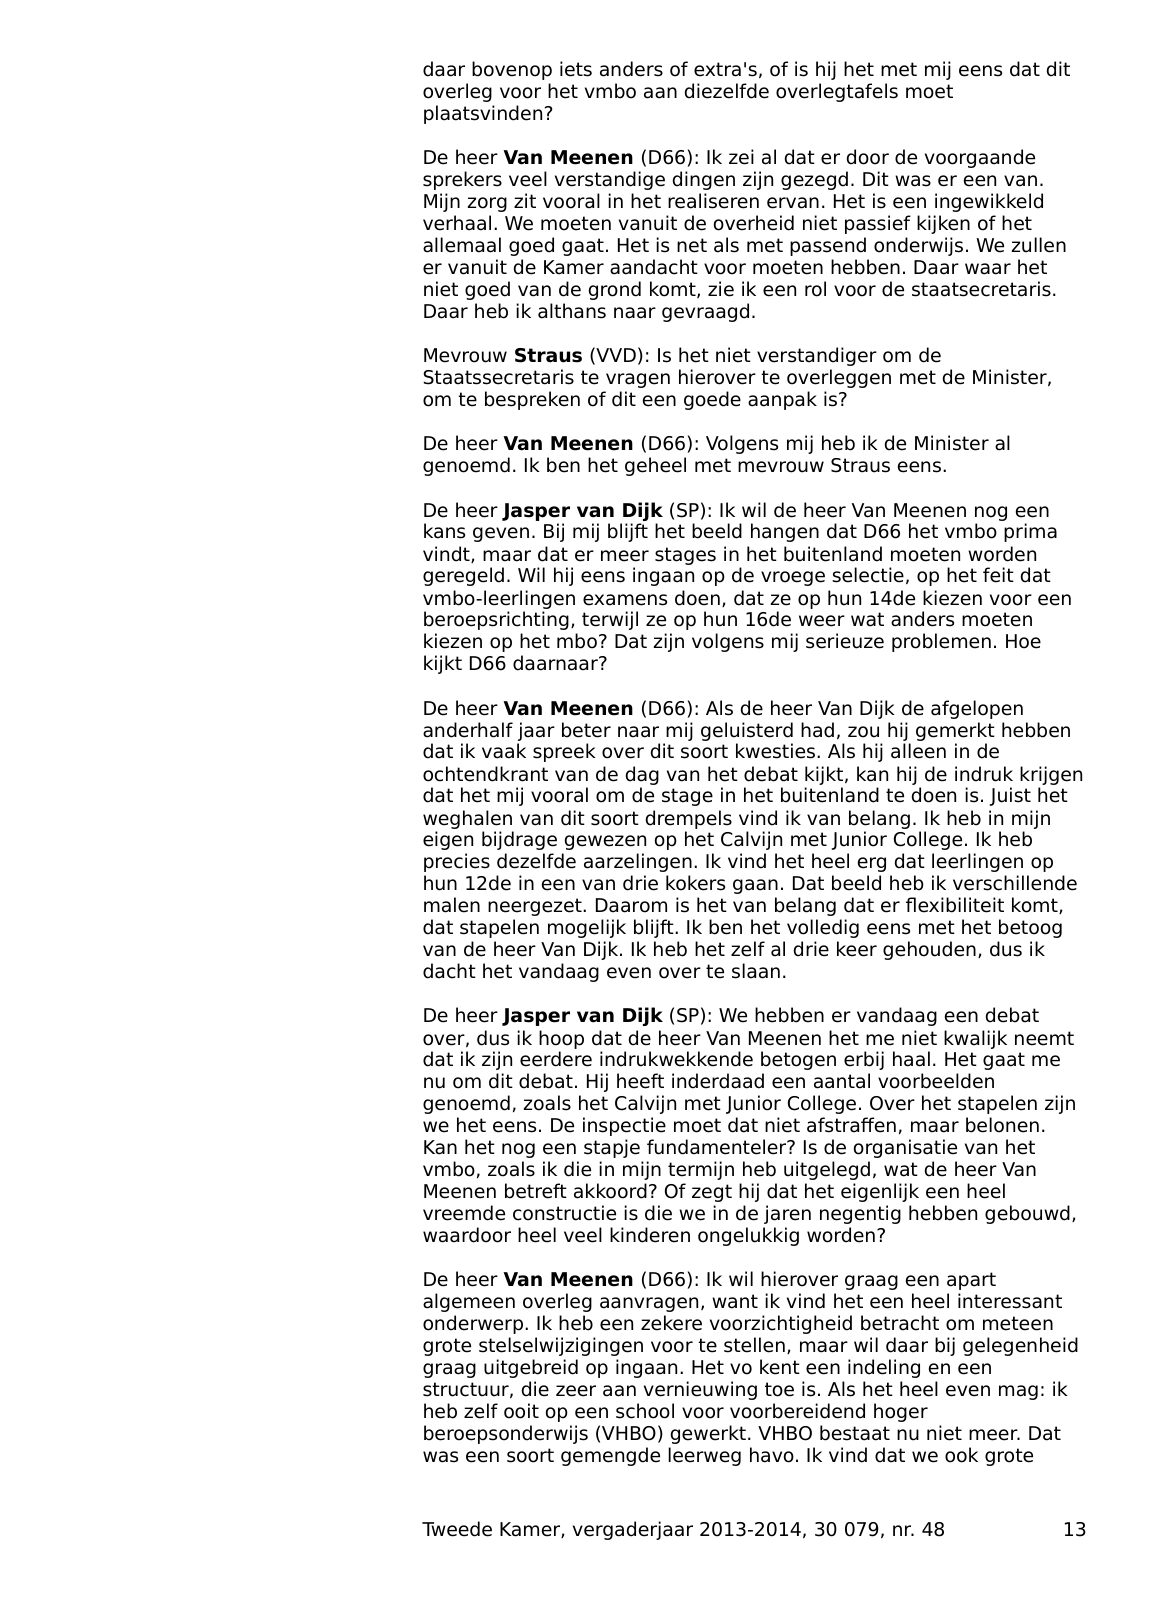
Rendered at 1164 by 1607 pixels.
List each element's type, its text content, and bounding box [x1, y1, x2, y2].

text daar bovenop iets anders of extra's, of is hij het met mij eens dat dit overleg voor het vmbo aan diezelfde overlegtafels moet plaatsvinden? [422, 59, 1087, 125]
text De heer Van Meenen (D66): Volgens mij heb ik de Minister al genoemd. Ik ben het geheel met mevrouw Straus eens. [422, 433, 1087, 477]
text De heer Jasper van Dijk (SP): Ik wil de heer Van Meenen nog een kans geven. Bij mij blijft het beeld hangen dat D66 het vmbo prima vindt, maar dat er meer stages in het buitenland moeten worden geregeld. Wil hij eens ingaan op de vroege selectie, op het feit dat vmbo-leerlingen examens doen, dat ze op hun 14de kiezen voor een beroepsrichting, terwijl ze op hun 16de weer wat anders moeten kiezen op het mbo? Dat zijn volgens mij serieuze problemen. Hoe kijkt D66 daarnaar? [422, 499, 1087, 675]
text Mevrouw Straus (VVD): Is het niet verstandiger om de Staatssecretaris te vragen hierover te overleggen met de Minister, om te bespreken of dit een goede aanpak is? [422, 345, 1087, 411]
text De heer Jasper van Dijk (SP): We hebben er vandaag een debat over, dus ik hoop dat de heer Van Meenen het me niet kwalijk neemt dat ik zijn eerdere indrukwekkende betogen erbij haal. Het gaat me nu om dit debat. Hij heeft inderdaad een aantal voorbeelden genoemd, zoals het Calvijn met Junior College. Over het stapelen zijn we het eens. De inspectie moet dat niet afstraffen, maar belonen. Kan het nog een stapje fundamenteler? Is de organisatie van het vmbo, zoals ik die in mijn termijn heb uitgelegd, wat de heer Van Meenen betreft akkoord? Of zegt hij dat het eigenlijk een heel vreemde constructie is die we in de jaren negentig hebben gebouwd, waardoor heel veel kinderen ongelukkig worden? [422, 1005, 1087, 1247]
text De heer Van Meenen (D66): Ik zei al dat er door de voorgaande sprekers veel verstandige dingen zijn gezegd. Dit was er een van. Mijn zorg zit vooral in het realiseren ervan. Het is een ingewikkeld verhaal. We moeten vanuit de overheid niet passief kijken of het allemaal goed gaat. Het is net als met passend onderwijs. We zullen er vanuit de Kamer aandacht voor moeten hebben. Daar waar het niet goed van de grond komt, zie ik een rol voor de staatsecretaris. Daar heb ik althans naar gevraagd. [422, 147, 1087, 323]
text De heer Van Meenen (D66): Als de heer Van Dijk de afgelopen anderhalf jaar beter naar mij geluisterd had, zou hij gemerkt hebben dat ik vaak spreek over dit soort kwesties. Als hij alleen in de ochtendkrant van de dag van het debat kijkt, kan hij de indruk krijgen dat het mij vooral om de stage in het buitenland te doen is. Juist het weghalen van dit soort drempels vind ik van belang. Ik heb in mijn eigen bijdrage gewezen op het Calvijn met Junior College. Ik heb precies dezelfde aarzelingen. Ik vind het heel erg dat leerlingen op hun 12de in een van drie kokers gaan. Dat beeld heb ik verschillende malen neergezet. Daarom is het van belang dat er flexibiliteit komt, dat stapelen mogelijk blijft. Ik ben het volledig eens met het betoog van de heer Van Dijk. Ik heb het zelf al drie keer gehouden, dus ik dacht het vandaag even over te slaan. [422, 697, 1087, 983]
text De heer Van Meenen (D66): Ik wil hierover graag een apart algemeen overleg aanvragen, want ik vind het een heel interessant onderwerp. Ik heb een zekere voorzichtigheid betracht om meteen grote stelselwijzigingen voor te stellen, maar wil daar bij gelegenheid graag uitgebreid op ingaan. Het vo kent een indeling en een structuur, die zeer aan vernieuwing toe is. Als het heel even mag: ik heb zelf ooit op een school voor voorbereidend hoger beroepsonderwijs (VHBO) gewerkt. VHBO bestaat nu niet meer. Dat was een soort gemengde leerweg havo. Ik vind dat we ook grote [422, 1269, 1087, 1467]
